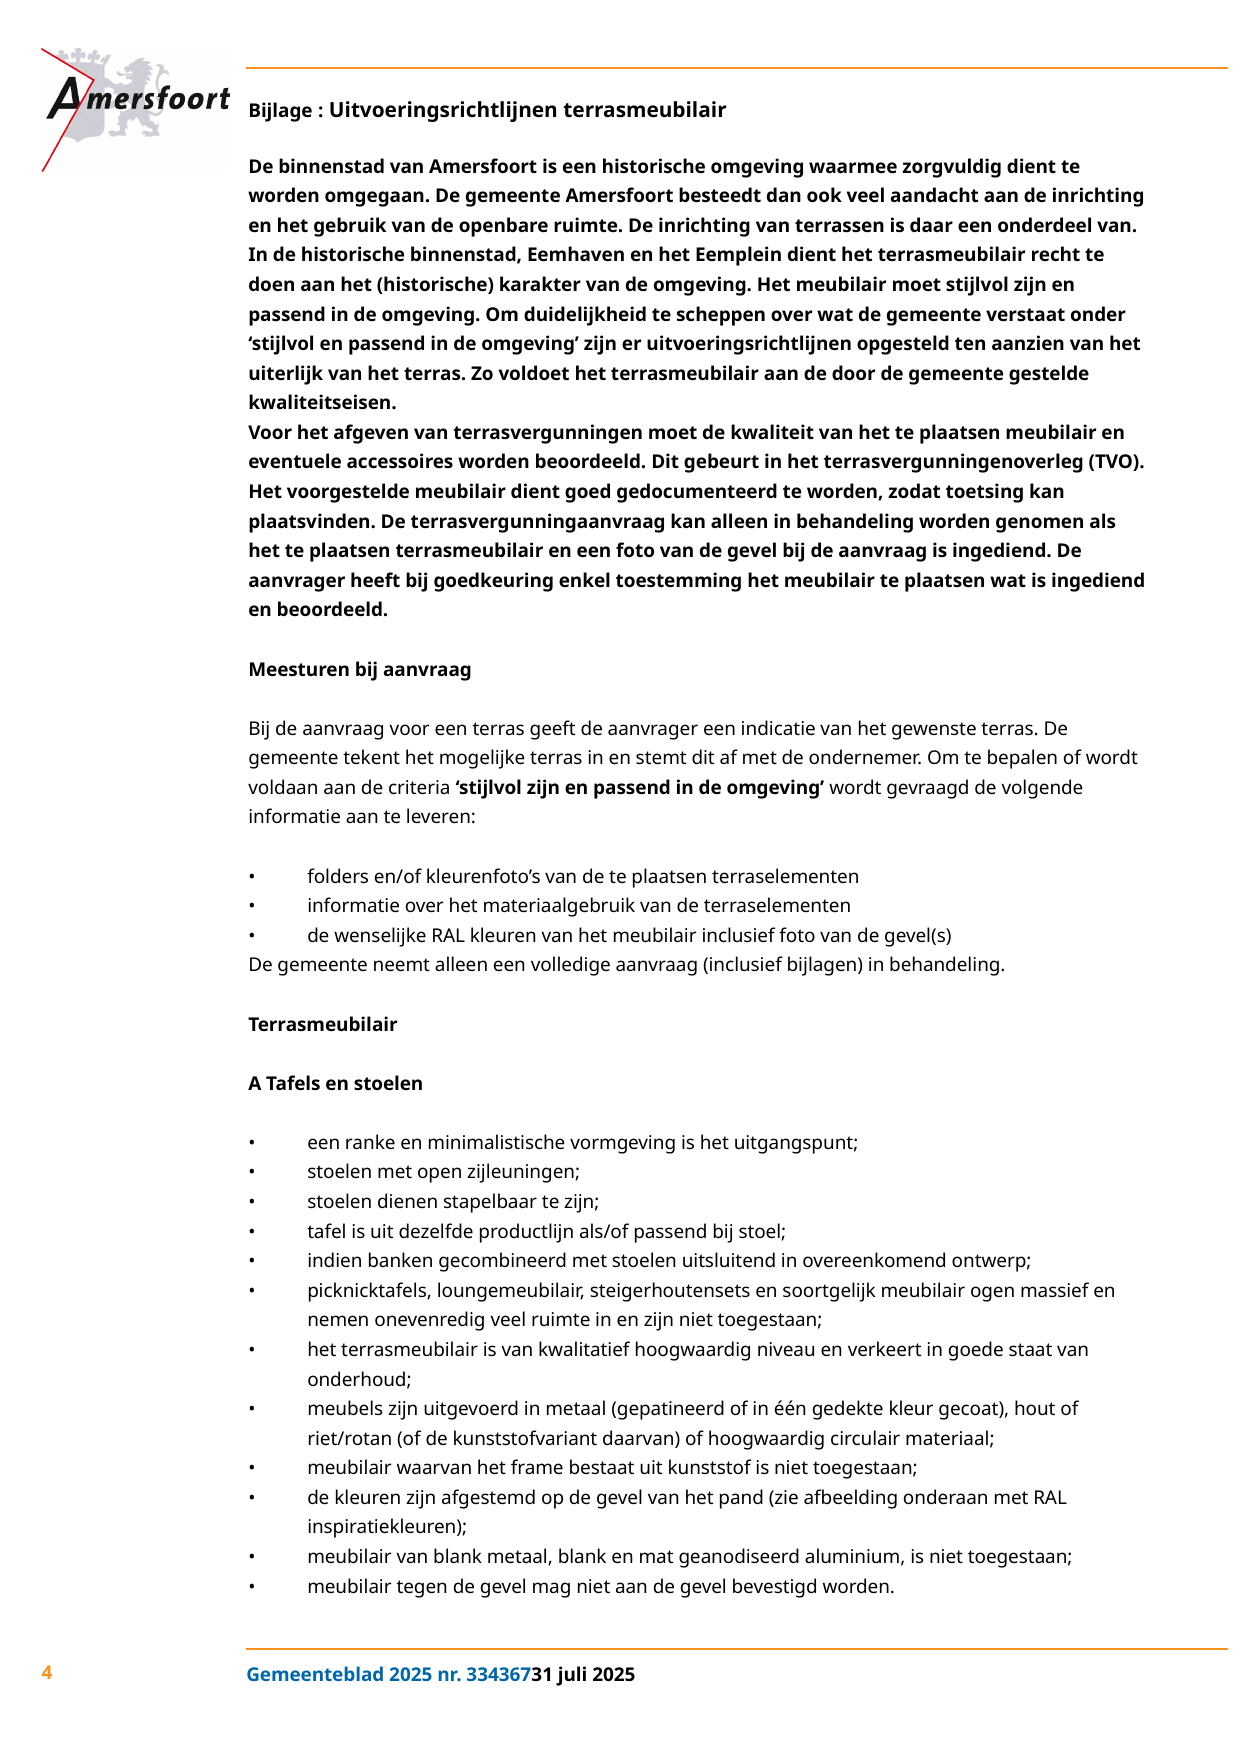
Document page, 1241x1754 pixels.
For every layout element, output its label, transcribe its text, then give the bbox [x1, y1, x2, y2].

text Bijlage : Uitvoeringsrichtlijnen terrasmeubilair [248, 95, 1152, 123]
list meubels zijn uitgevoerd in metaal (gepatineerd of in één gedekte kleur gecoat), hout of riet/rotan (of de kunststofvariant daarvan) of hoogwaardig circulair materiaal; [248, 1395, 1152, 1451]
picture [41, 47, 231, 172]
list meubilair tegen de gevel mag niet aan de gevel bevestigd worden. [248, 1573, 1152, 1599]
list picknicktafels, loungemeubilair, steigerhoutensets en soortgelijk meubilair ogen massief en nemen onevenredig veel ruimte in en zijn niet toegestaan; [248, 1277, 1152, 1332]
list folders en/of kleurenfoto’s van de te plaatsen terraselementen [248, 863, 1152, 889]
list het terrasmeubilair is van kwalitatief hoogwaardig niveau en verkeert in goede staat van onderhoud; [248, 1336, 1152, 1392]
text Meesturen bij aanvraag [248, 656, 1152, 682]
list stoelen met open zijleuningen; [248, 1159, 1152, 1184]
list de wenselijke RAL kleuren van het meubilair inclusief foto van de gevel(s) [248, 922, 1152, 948]
list de kleuren zijn afgestemd op de gevel van het pand (zie afbeelding onderaan met RAL inspiratiekleuren); [248, 1484, 1152, 1539]
list stoelen dienen stapelbaar te zijn; [248, 1188, 1152, 1214]
text Terrasmeubilair [248, 1011, 1152, 1037]
list informatie over het materiaalgebruik van de terraselementen [248, 892, 1152, 918]
text Bij de aanvraag voor een terras geeft de aanvrager een indicatie van het gewenste terras. De gemeente tekent het mogelijke terras in en stemt dit af met de ondernemer. Om te bepalen of wordt voldaan aan de criteria ‘stijlvol zijn en passend in de omgeving’ wordt gevraagd de volgende informatie aan te leveren: [248, 715, 1152, 829]
list meubilair van blank metaal, blank en mat geanodiseerd aluminium, is niet toegestaan; [248, 1543, 1152, 1569]
text Voor het afgeven van terrasvergunningen moet de kwaliteit van het te plaatsen meubilair en eventuele accessoires worden beoordeeld. Dit gebeurt in het terrasvergunningenoverleg (TVO). Het voorgestelde meubilair dient goed gedocumenteerd te worden, zodat toetsing kan plaatsvinden. De terrasvergunningaanvraag kan alleen in behandeling worden genomen als het te plaatsen terrasmeubilair en een foto van de gevel bij de aanvraag is ingediend. De aanvrager heeft bij goedkeuring enkel toestemming het meubilair te plaatsen wat is ingediend en beoordeeld. [248, 419, 1152, 622]
list indien banken gecombineerd met stoelen uitsluitend in overeenkomend ontwerp; [248, 1247, 1152, 1273]
text De binnenstad van Amersfoort is een historische omgeving waarmee zorgvuldig dient te worden omgegaan. De gemeente Amersfoort besteedt dan ook veel aandacht aan de inrichting en het gebruik van de openbare ruimte. De inrichting van terrassen is daar een onderdeel van. In de historische binnenstad, Eemhaven en het Eemplein dient het terrasmeubilair recht te doen aan het (historische) karakter van de omgeving. Het meubilair moet stijlvol zijn en passend in de omgeving. Om duidelijkheid te scheppen over wat de gemeente verstaat onder ‘stijlvol en passend in de omgeving’ zijn er uitvoeringsrichtlijnen opgesteld ten aanzien van het uiterlijk van het terras. Zo voldoet het terrasmeubilair aan de door de gemeente gestelde kwaliteitseisen. [248, 153, 1152, 415]
list meubilair waarvan het frame bestaat uit kunststof is niet toegestaan; [248, 1454, 1152, 1480]
list een ranke en minimalistische vormgeving is het uitgangspunt; [248, 1129, 1152, 1155]
text De gemeente neemt alleen een volledige aanvraag (inclusief bijlagen) in behandeling. [248, 952, 1152, 977]
list tafel is uit dezelfde productlijn als/of passend bij stoel; [248, 1218, 1152, 1244]
text A Tafels en stoelen [248, 1070, 1152, 1096]
